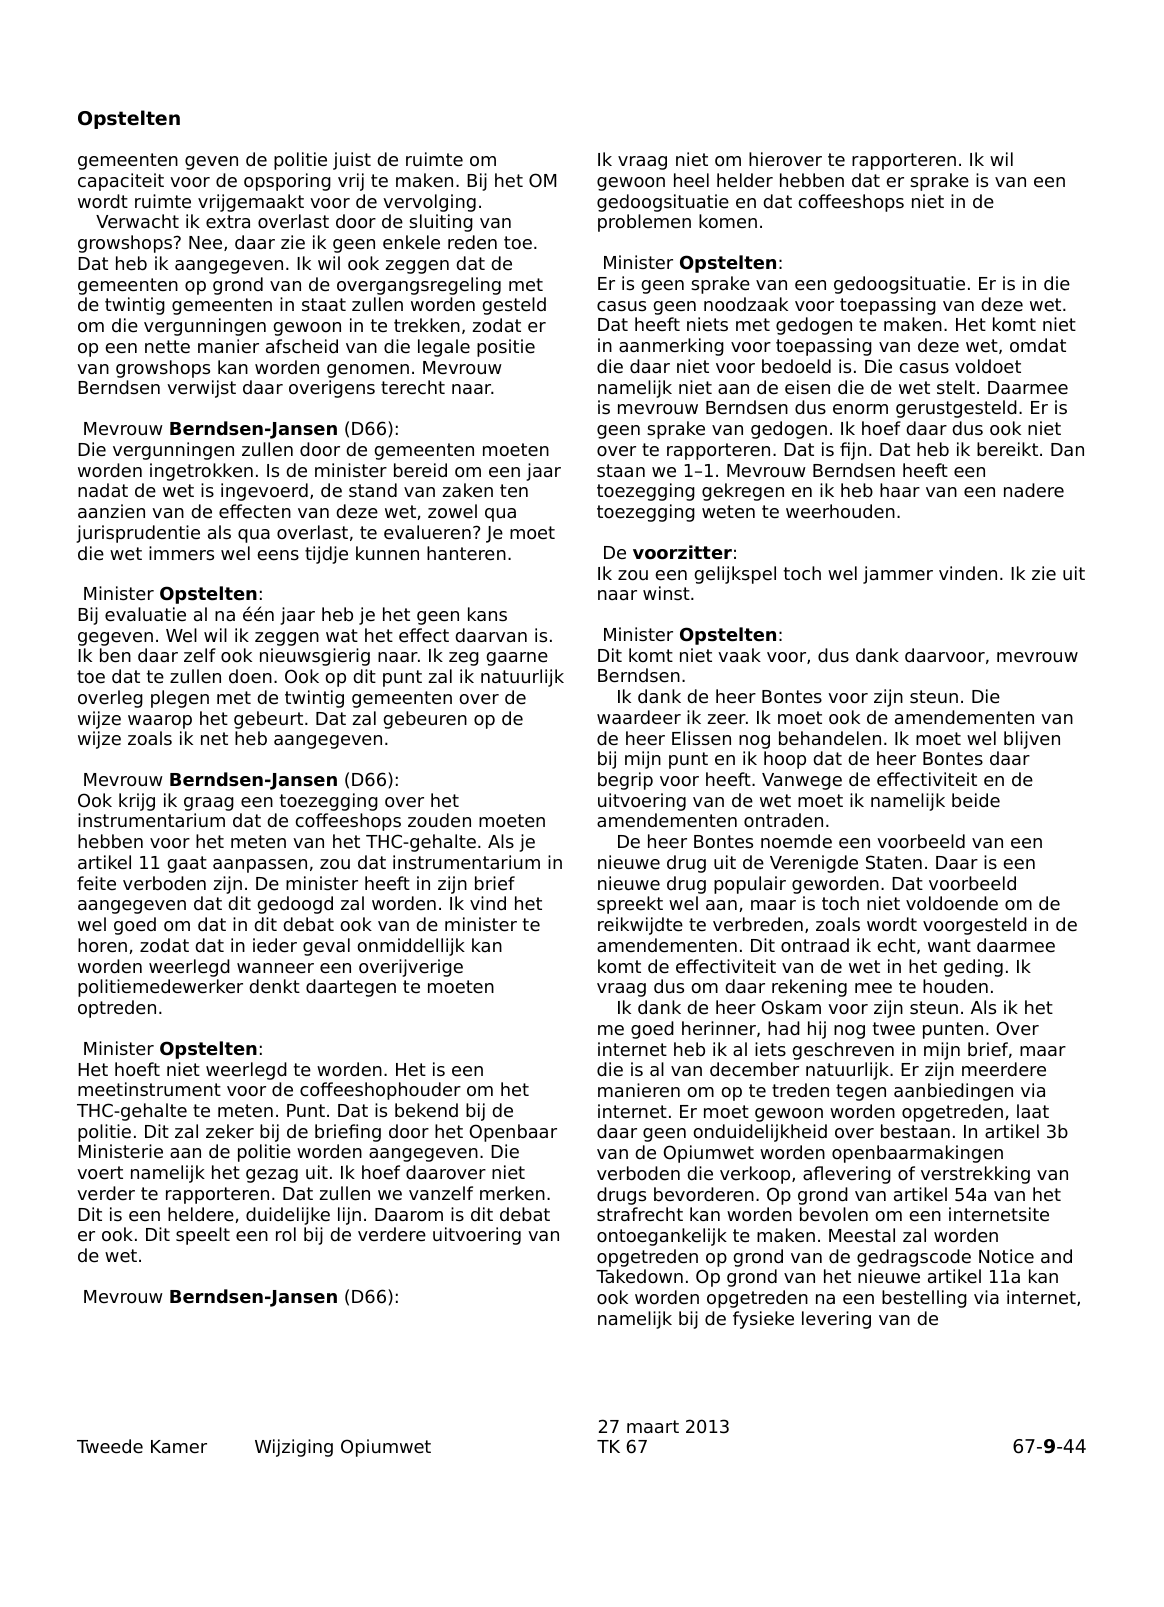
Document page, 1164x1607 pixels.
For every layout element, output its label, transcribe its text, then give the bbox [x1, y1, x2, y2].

text Verwacht ik extra overlast door de sluiting van growshops? Nee, daar zie ik geen enkele reden toe. Dat heb ik aangegeven. Ik wil ook zeggen dat de gemeenten op grond van de overgangsregeling met de twintig gemeenten in staat zullen worden gesteld om die vergunningen gewoon in te trekken, zodat er op een nette manier afscheid van die legale positie van growshops kan worden genomen. Mevrouw Berndsen verwijst daar overigens terecht naar. [77, 212, 567, 399]
text Mevrouw Berndsen-Jansen (D66): [77, 419, 567, 440]
text Er is geen sprake van een gedoogsituatie. Er is in die casus geen noodzaak voor toepassing van deze wet. Dat heeft niets met gedogen te maken. Het komt niet in aanmerking voor toepassing van deze wet, omdat die daar niet voor bedoeld is. Die casus voldoet namelijk niet aan de eisen die de wet stelt. Daarmee is mevrouw Berndsen dus enorm gerustgesteld. Er is geen sprake van gedogen. Ik hoef daar dus ook niet over te rapporteren. Dat is fijn. Dat heb ik bereikt. Dan staan we 1–1. Mevrouw Berndsen heeft een toezegging gekregen en ik heb haar van een nadere toezegging weten te weerhouden. [596, 274, 1087, 523]
text Bij evaluatie al na één jaar heb je het geen kans gegeven. Wel wil ik zeggen wat het effect daarvan is. Ik ben daar zelf ook nieuwsgierig naar. Ik zeg gaarne toe dat te zullen doen. Ook op dit punt zal ik natuurlijk overleg plegen met de twintig gemeenten over de wijze waarop het gebeurt. Dat zal gebeuren op de wijze zoals ik net heb aangegeven. [77, 605, 567, 750]
text Ik vraag niet om hierover te rapporteren. Ik wil gewoon heel helder hebben dat er sprake is van een gedoogsituatie en dat coffeeshops niet in de problemen komen. [596, 150, 1087, 233]
text Die vergunningen zullen door de gemeenten moeten worden ingetrokken. Is de minister bereid om een jaar nadat de wet is ingevoerd, de stand van zaken ten aanzien van de effecten van deze wet, zowel qua jurisprudentie als qua overlast, te evalueren? Je moet die wet immers wel eens tijdje kunnen hanteren. [77, 440, 567, 564]
text Ik dank de heer Bontes voor zijn steun. Die waardeer ik zeer. Ik moet ook de amendementen van de heer Elissen nog behandelen. Ik moet wel blijven bij mijn punt en ik hoop dat de heer Bontes daar begrip voor heeft. Vanwege de effectiviteit en de uitvoering van de wet moet ik namelijk beide amendementen ontraden. [596, 687, 1087, 832]
text Het hoeft niet weerlegd te worden. Het is een meetinstrument voor de coffeeshophouder om het THC-gehalte te meten. Punt. Dat is bekend bij de politie. Dit zal zeker bij de briefing door het Openbaar Ministerie aan de politie worden aangegeven. Die voert namelijk het gezag uit. Ik hoef daarover niet verder te rapporteren. Dat zullen we vanzelf merken. Dit is een heldere, duidelijke lijn. Daarom is dit debat er ook. Dit speelt een rol bij de verdere uitvoering van de wet. [77, 1059, 567, 1267]
text De heer Bontes noemde een voorbeeld van een nieuwe drug uit de Verenigde Staten. Daar is een nieuwe drug populair geworden. Dat voorbeeld spreekt wel aan, maar is toch niet voldoende om de reikwijdte te verbreden, zoals wordt voorgesteld in de amendementen. Dit ontraad ik echt, want daarmee komt de effectiviteit van de wet in het geding. Ik vraag dus om daar rekening mee te houden. [596, 832, 1087, 998]
text Ik dank de heer Oskam voor zijn steun. Als ik het me goed herinner, had hij nog twee punten. Over internet heb ik al iets geschreven in mijn brief, maar die is al van december natuurlijk. Er zijn meerdere manieren om op te treden tegen aanbiedingen via internet. Er moet gewoon worden opgetreden, laat daar geen onduidelijkheid over bestaan. In artikel 3b van de Opiumwet worden openbaarmakingen verboden die verkoop, aflevering of verstrekking van drugs bevorderen. Op grond van artikel 54a van het strafrecht kan worden bevolen om een internetsite ontoegankelijk te maken. Meestal zal worden opgetreden op grond van de gedragscode Notice and Takedown. Op grond van het nieuwe artikel 11a kan ook worden opgetreden na een bestelling via internet, namelijk bij de fysieke levering van de [596, 998, 1087, 1329]
text Minister Opstelten: [77, 1039, 567, 1059]
text gemeenten geven de politie juist de ruimte om capaciteit voor de opsporing vrij te maken. Bij het OM wordt ruimte vrijgemaakt voor de vervolging. [77, 150, 567, 212]
text Minister Opstelten: [596, 253, 1087, 274]
text Mevrouw Berndsen-Jansen (D66): [77, 1287, 567, 1307]
text Ik zou een gelijkspel toch wel jammer vinden. Ik zie uit naar winst. [596, 563, 1087, 605]
text De voorzitter: [596, 543, 1087, 563]
text Ook krijg ik graag een toezegging over het instrumentarium dat de coffeeshops zouden moeten hebben voor het meten van het THC-gehalte. Als je artikel 11 gaat aanpassen, zou dat instrumentarium in feite verboden zijn. De minister heeft in zijn brief aangegeven dat dit gedoogd zal worden. Ik vind het wel goed om dat in dit debat ook van de minister te horen, zodat dat in ieder geval onmiddellijk kan worden weerlegd wanneer een overijverige politiemedewerker denkt daartegen te moeten optreden. [77, 791, 567, 1019]
text Mevrouw Berndsen-Jansen (D66): [77, 770, 567, 791]
text Minister Opstelten: [596, 625, 1087, 646]
text Minister Opstelten: [77, 584, 567, 605]
text Dit komt niet vaak voor, dus dank daarvoor, mevrouw Berndsen. [596, 646, 1087, 687]
